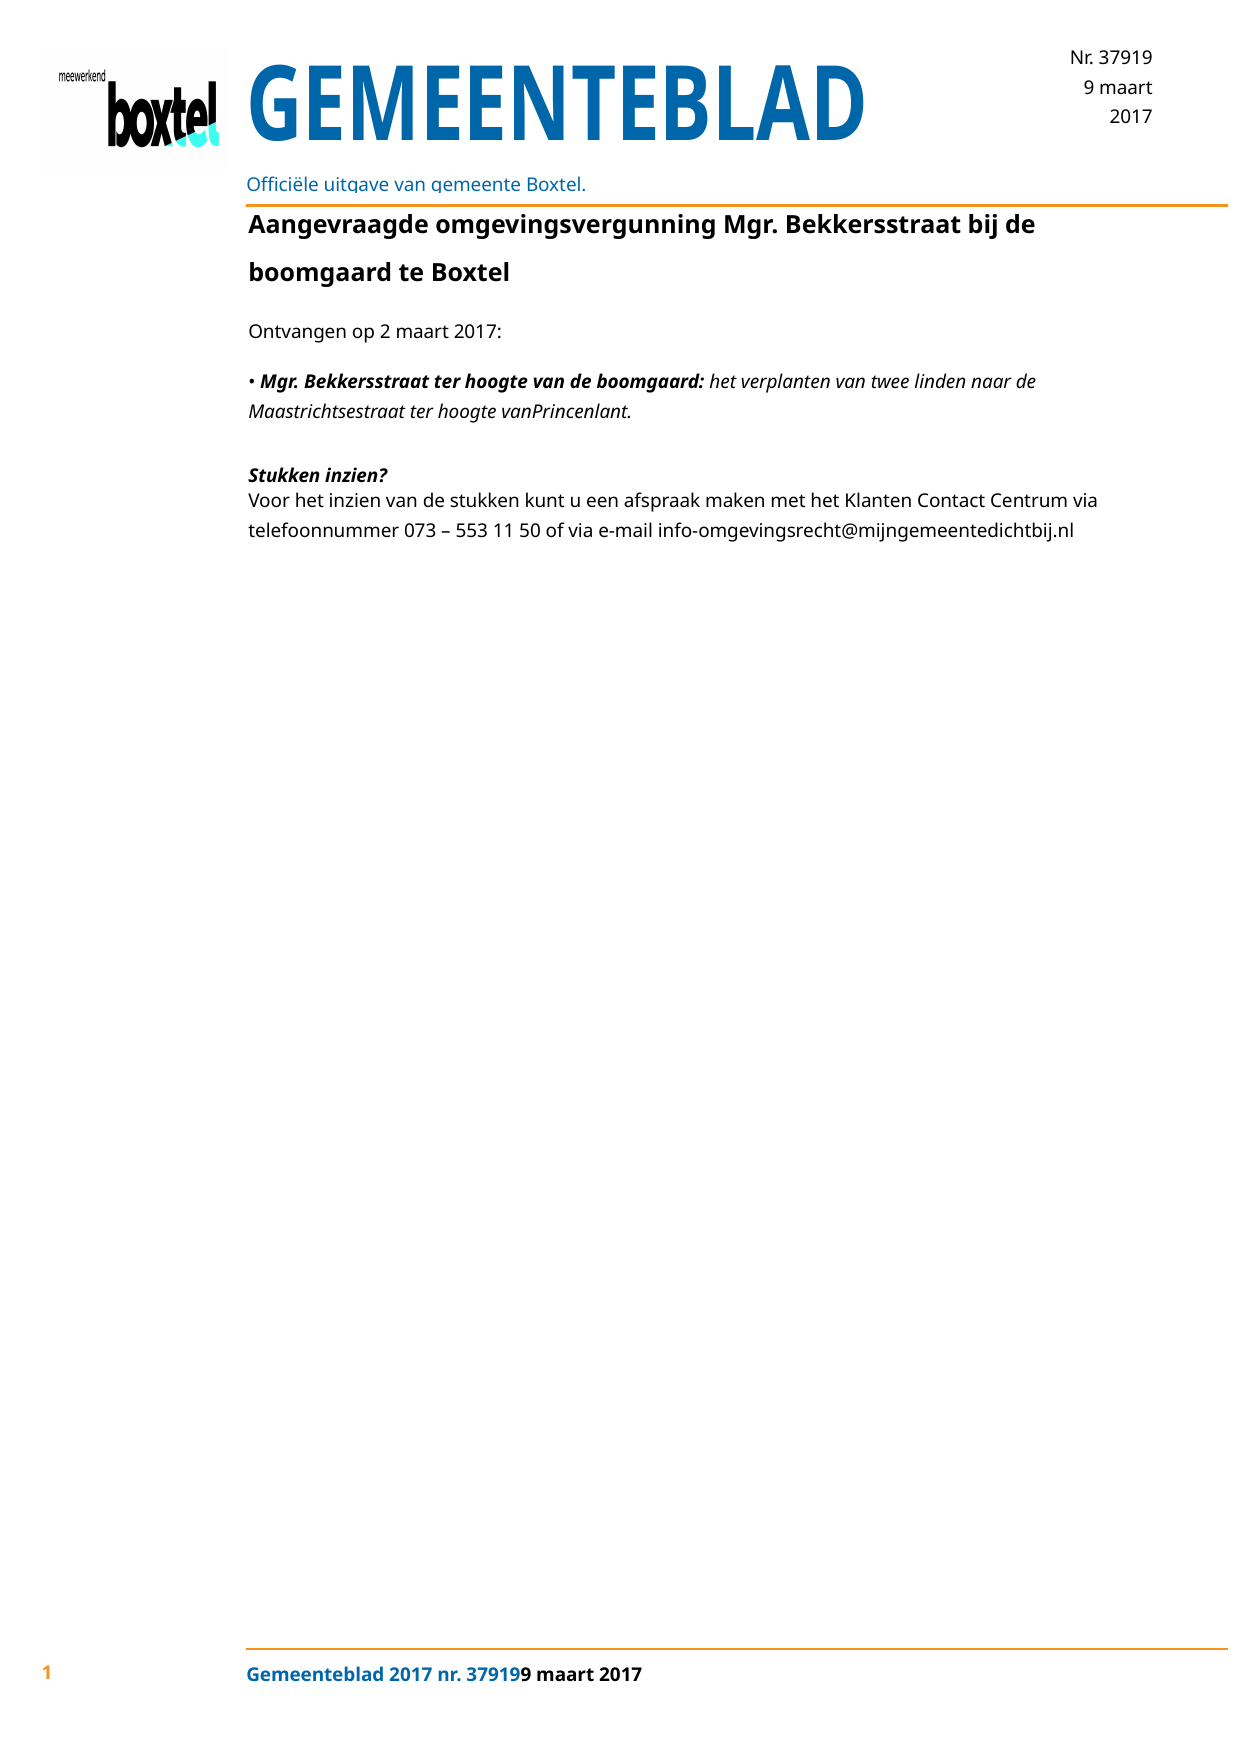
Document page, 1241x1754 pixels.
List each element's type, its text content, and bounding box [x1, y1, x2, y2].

text • Mgr. Bekkersstraat ter hoogte van de boomgaard: het verplanten van twee linden naar de Maastrichtsestraat ter hoogte vanPrincenlant. [248, 368, 1152, 424]
text Ontvangen op 2 maart 2017: [248, 318, 1152, 344]
text Voor het inzien van de stukken kunt u een afspraak maken met het Klanten Contact Centrum via telefoonnummer 073 – 553 11 50 of via e-mail info-omgevingsrecht@mijngemeentedichtbij.nl [248, 488, 1152, 543]
text Stukken inzien? [248, 462, 1152, 488]
text Aangevraagde omgevingsvergunning Mgr. Bekkersstraat bij de boomgaard te Boxtel [248, 207, 1152, 288]
picture [41, 47, 231, 172]
